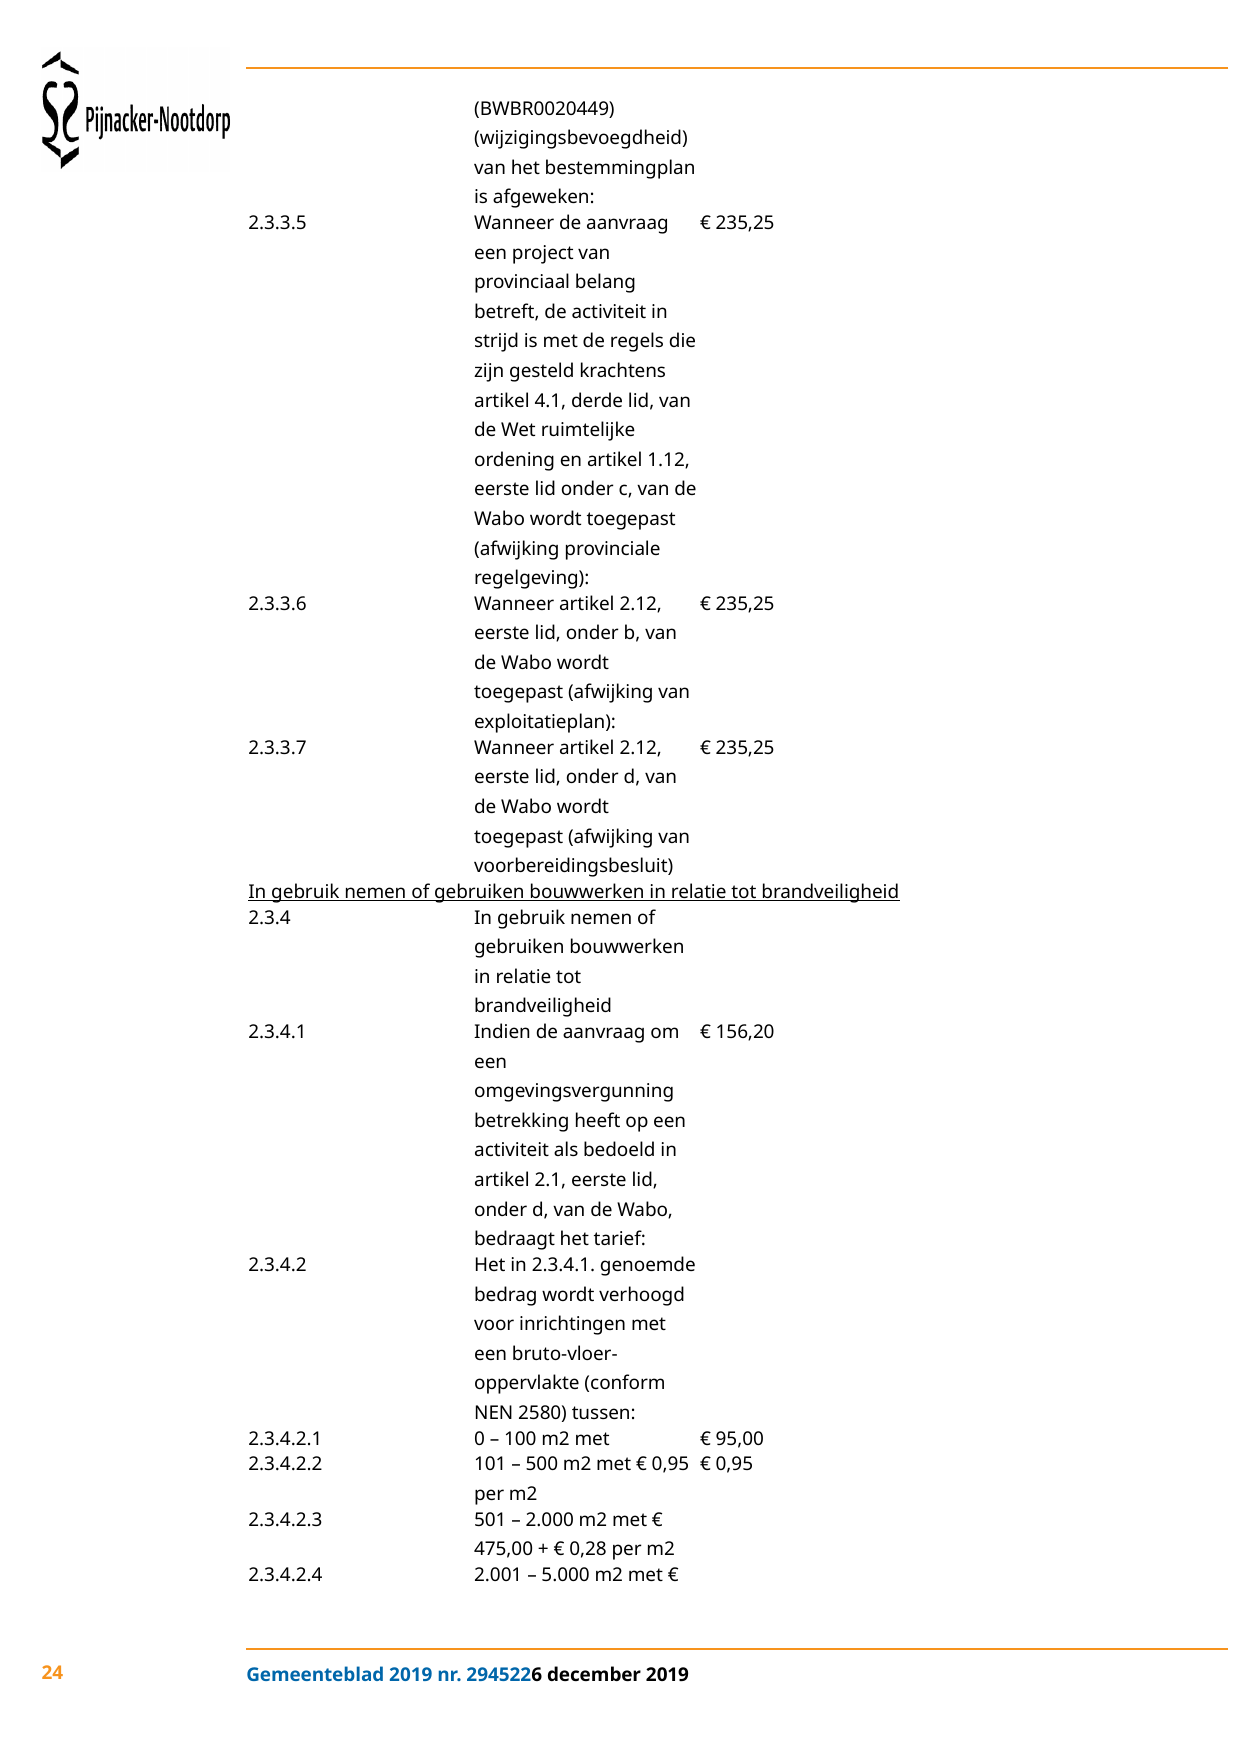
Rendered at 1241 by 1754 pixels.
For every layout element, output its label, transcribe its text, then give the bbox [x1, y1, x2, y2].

table_cell In gebruik nemen of gebruiken bouwwerken in relatie tot brandveiligheid [248, 878, 1152, 904]
table_cell Wanneer artikel 2.12, eerste lid, onder d, van de Wabo wordt toegepast (afwijking van voorbereidingsbesluit) [474, 734, 700, 878]
table_cell [700, 95, 926, 209]
table_cell Wanneer artikel 2.12, eerste lid, onder b, van de Wabo wordt toegepast (afwijking van exploitatieplan): [474, 590, 700, 734]
picture [41, 47, 231, 172]
table_cell [700, 904, 926, 1018]
table_cell 501 – 2.000 m2 met € 475,00 + € 0,28 per m2 [474, 1506, 700, 1561]
table_cell 2.3.4.2.3 [248, 1506, 474, 1561]
table_cell Wanneer de aanvraag een project van provinciaal belang betreft, de activiteit in strijd is met de regels die zijn gesteld krachtens artikel 4.1, derde lid, van de Wet ruimtelijke ordening en artikel 1.12, eerste lid onder c, van de Wabo wordt toegepast (afwijking provinciale regelgeving): [474, 209, 700, 590]
table_cell [700, 1251, 926, 1425]
table_cell Het in 2.3.4.1. genoemde bedrag wordt verhoogd voor inrichtingen met een bruto-vloer-oppervlakte (conform NEN 2580) tussen: [474, 1251, 700, 1425]
table_cell [926, 1251, 1152, 1425]
table_cell 2.3.3.5 [248, 209, 474, 590]
table_cell € 156,20 [700, 1018, 926, 1251]
table_cell 2.3.4.1 [248, 1018, 474, 1251]
table_cell [248, 95, 474, 209]
table_cell 2.3.4.2 [248, 1251, 474, 1425]
table_cell [926, 1425, 1152, 1451]
table_cell 101 – 500 m2 met € 0,95 per m2 [474, 1451, 700, 1506]
table_cell € 95,00 [700, 1425, 926, 1451]
table_cell [700, 1506, 926, 1561]
table_cell [926, 1561, 1152, 1587]
table_cell 0 – 100 m2 met [474, 1425, 700, 1451]
table_cell (BWBR0020449)(wijzigingsbevoegdheid) van het bestemmingplan is afgeweken: [474, 95, 700, 209]
table_cell € 0,95 [700, 1451, 926, 1506]
table_cell 2.3.3.6 [248, 590, 474, 734]
table_cell € 235,25 [700, 590, 926, 734]
table_cell [926, 1018, 1152, 1251]
table_cell 2.3.4.2.1 [248, 1425, 474, 1451]
table_cell 2.001 – 5.000 m2 met € [474, 1561, 700, 1587]
table_cell [926, 904, 1152, 1018]
table_cell [926, 590, 1152, 734]
table_cell [700, 1561, 926, 1587]
table_cell 2.3.3.7 [248, 734, 474, 878]
table_cell € 235,25 [700, 209, 926, 590]
table_cell 2.3.4.2.2 [248, 1451, 474, 1506]
table_cell Indien de aanvraag om een omgevingsvergunning betrekking heeft op een activiteit als bedoeld in artikel 2.1, eerste lid, onder d, van de Wabo, bedraagt het tarief: [474, 1018, 700, 1251]
table_cell [926, 95, 1152, 209]
table_cell 2.3.4 [248, 904, 474, 1018]
table_cell [926, 1506, 1152, 1561]
table_cell In gebruik nemen of gebruiken bouwwerken in relatie tot brandveiligheid [474, 904, 700, 1018]
table_cell € 235,25 [700, 734, 926, 878]
table_cell [926, 1451, 1152, 1506]
table_cell 2.3.4.2.4 [248, 1561, 474, 1587]
table_cell [926, 734, 1152, 878]
table_cell [926, 209, 1152, 590]
